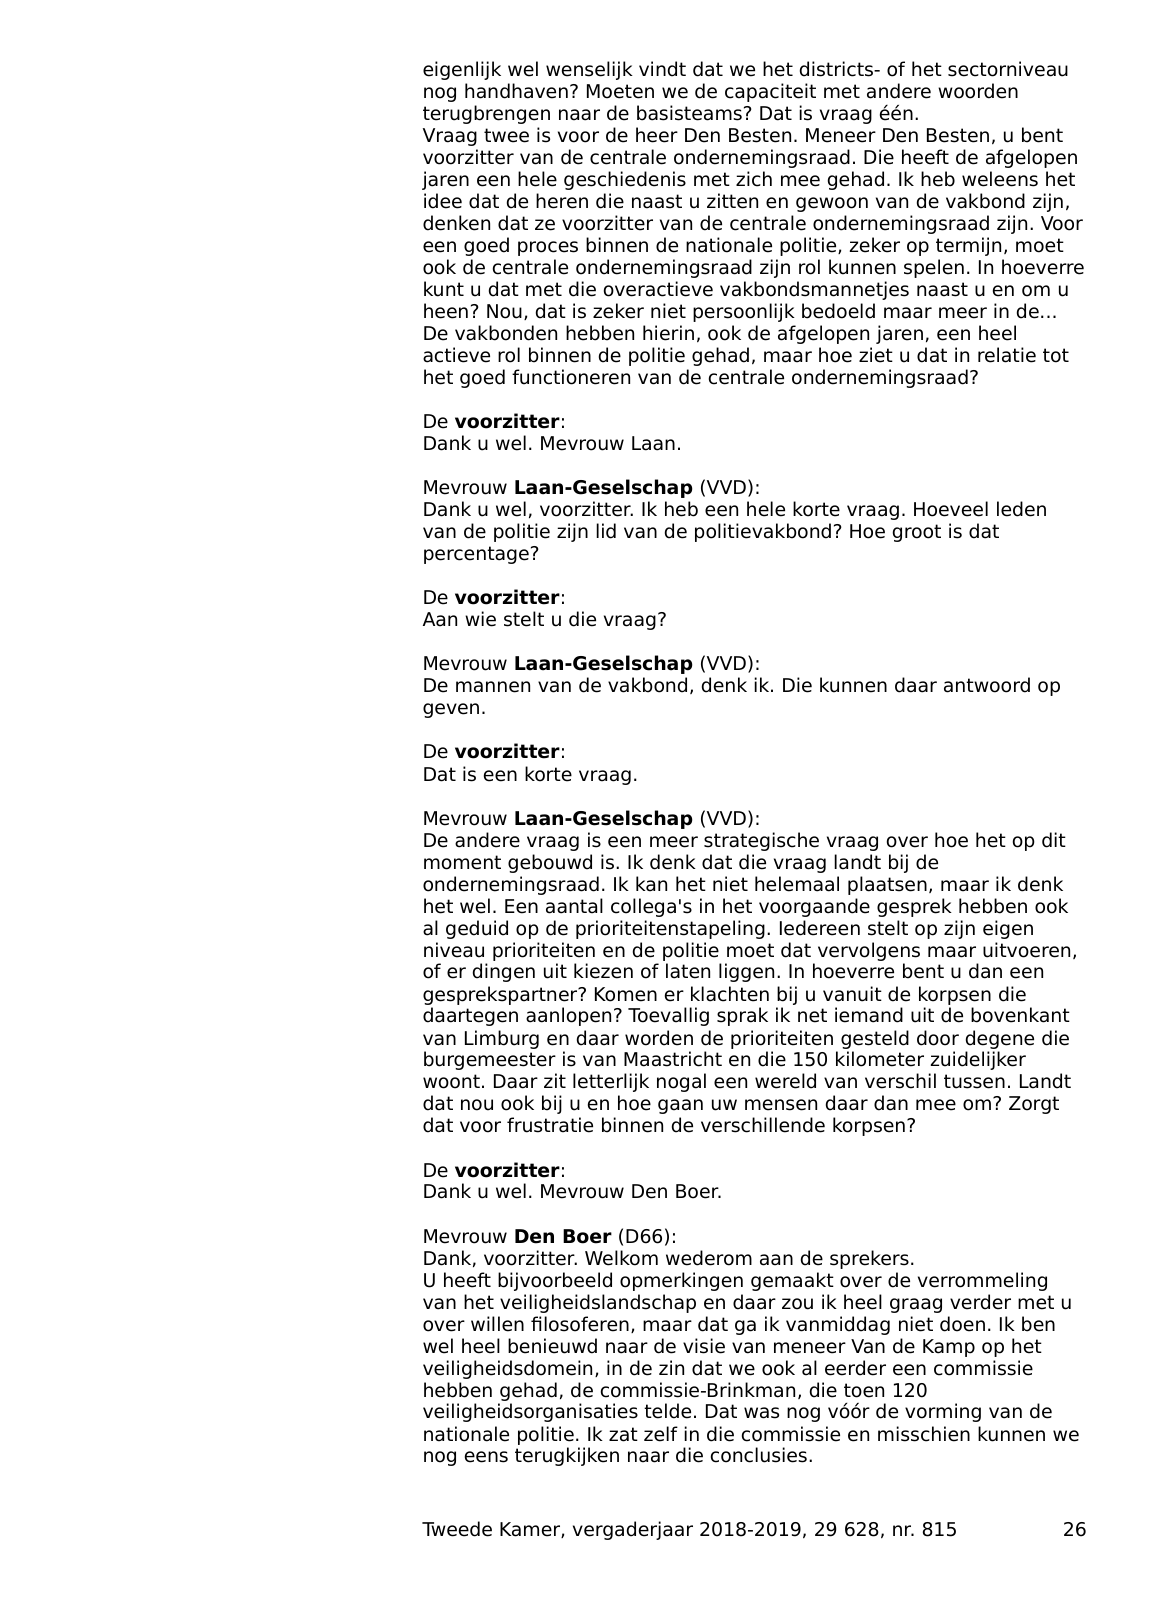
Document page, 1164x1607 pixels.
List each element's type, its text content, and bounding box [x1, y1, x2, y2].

text De voorzitter: [422, 741, 1087, 763]
text De voorzitter: [422, 587, 1087, 609]
text Mevrouw Laan-Geselschap (VVD): [422, 477, 1087, 499]
text Mevrouw Laan-Geselschap (VVD): [422, 653, 1087, 675]
text Mevrouw Den Boer (D66): [422, 1226, 1087, 1248]
text Mevrouw Laan-Geselschap (VVD): [422, 808, 1087, 829]
text Vraag twee is voor de heer Den Besten. Meneer Den Besten, u bent voorzitter van de centrale ondernemingsraad. Die heeft de afgelopen jaren een hele geschiedenis met zich mee gehad. Ik heb weleens het idee dat de heren die naast u zitten en gewoon van de vakbond zijn, denken dat ze voorzitter van de centrale ondernemingsraad zijn. Voor een goed proces binnen de nationale politie, zeker op termijn, moet ook de centrale ondernemingsraad zijn rol kunnen spelen. In hoeverre kunt u dat met die overactieve vakbondsmannetjes naast u en om u heen? Nou, dat is zeker niet persoonlijk bedoeld maar meer in de... De vakbonden hebben hierin, ook de afgelopen jaren, een heel actieve rol binnen de politie gehad, maar hoe ziet u dat in relatie tot het goed functioneren van de centrale ondernemingsraad? [422, 125, 1087, 389]
text Dank u wel, voorzitter. Ik heb een hele korte vraag. Hoeveel leden van de politie zijn lid van de politievakbond? Hoe groot is dat percentage? [422, 499, 1087, 565]
text Dat is een korte vraag. [422, 763, 1087, 785]
text U heeft bijvoorbeeld opmerkingen gemaakt over de verrommeling van het veiligheidslandschap en daar zou ik heel graag verder met u over willen filosoferen, maar dat ga ik vanmiddag niet doen. Ik ben wel heel benieuwd naar de visie van meneer Van de Kamp op het veiligheidsdomein, in de zin dat we ook al eerder een commissie hebben gehad, de commissie-Brinkman, die toen 120 veiligheidsorganisaties telde. Dat was nog vóór de vorming van de nationale politie. Ik zat zelf in die commissie en misschien kunnen we nog eens terugkijken naar die conclusies. [422, 1269, 1087, 1467]
text eigenlijk wel wenselijk vindt dat we het districts- of het sectorniveau nog handhaven? Moeten we de capaciteit met andere woorden terugbrengen naar de basisteams? Dat is vraag één. [422, 59, 1087, 125]
text De mannen van de vakbond, denk ik. Die kunnen daar antwoord op geven. [422, 675, 1087, 719]
text Dank u wel. Mevrouw Den Boer. [422, 1181, 1087, 1203]
text De voorzitter: [422, 1159, 1087, 1181]
text Dank, voorzitter. Welkom wederom aan de sprekers. [422, 1248, 1087, 1269]
text Dank u wel. Mevrouw Laan. [422, 433, 1087, 455]
text De andere vraag is een meer strategische vraag over hoe het op dit moment gebouwd is. Ik denk dat die vraag landt bij de ondernemingsraad. Ik kan het niet helemaal plaatsen, maar ik denk het wel. Een aantal collega's in het voorgaande gesprek hebben ook al geduid op de prioriteitenstapeling. Iedereen stelt op zijn eigen niveau prioriteiten en de politie moet dat vervolgens maar uitvoeren, of er dingen uit kiezen of laten liggen. In hoeverre bent u dan een gesprekspartner? Komen er klachten bij u vanuit de korpsen die daartegen aanlopen? Toevallig sprak ik net iemand uit de bovenkant van Limburg en daar worden de prioriteiten gesteld door degene die burgemeester is van Maastricht en die 150 kilometer zuidelijker woont. Daar zit letterlijk nogal een wereld van verschil tussen. Landt dat nou ook bij u en hoe gaan uw mensen daar dan mee om? Zorgt dat voor frustratie binnen de verschillende korpsen? [422, 829, 1087, 1137]
text Aan wie stelt u die vraag? [422, 609, 1087, 631]
text De voorzitter: [422, 411, 1087, 433]
